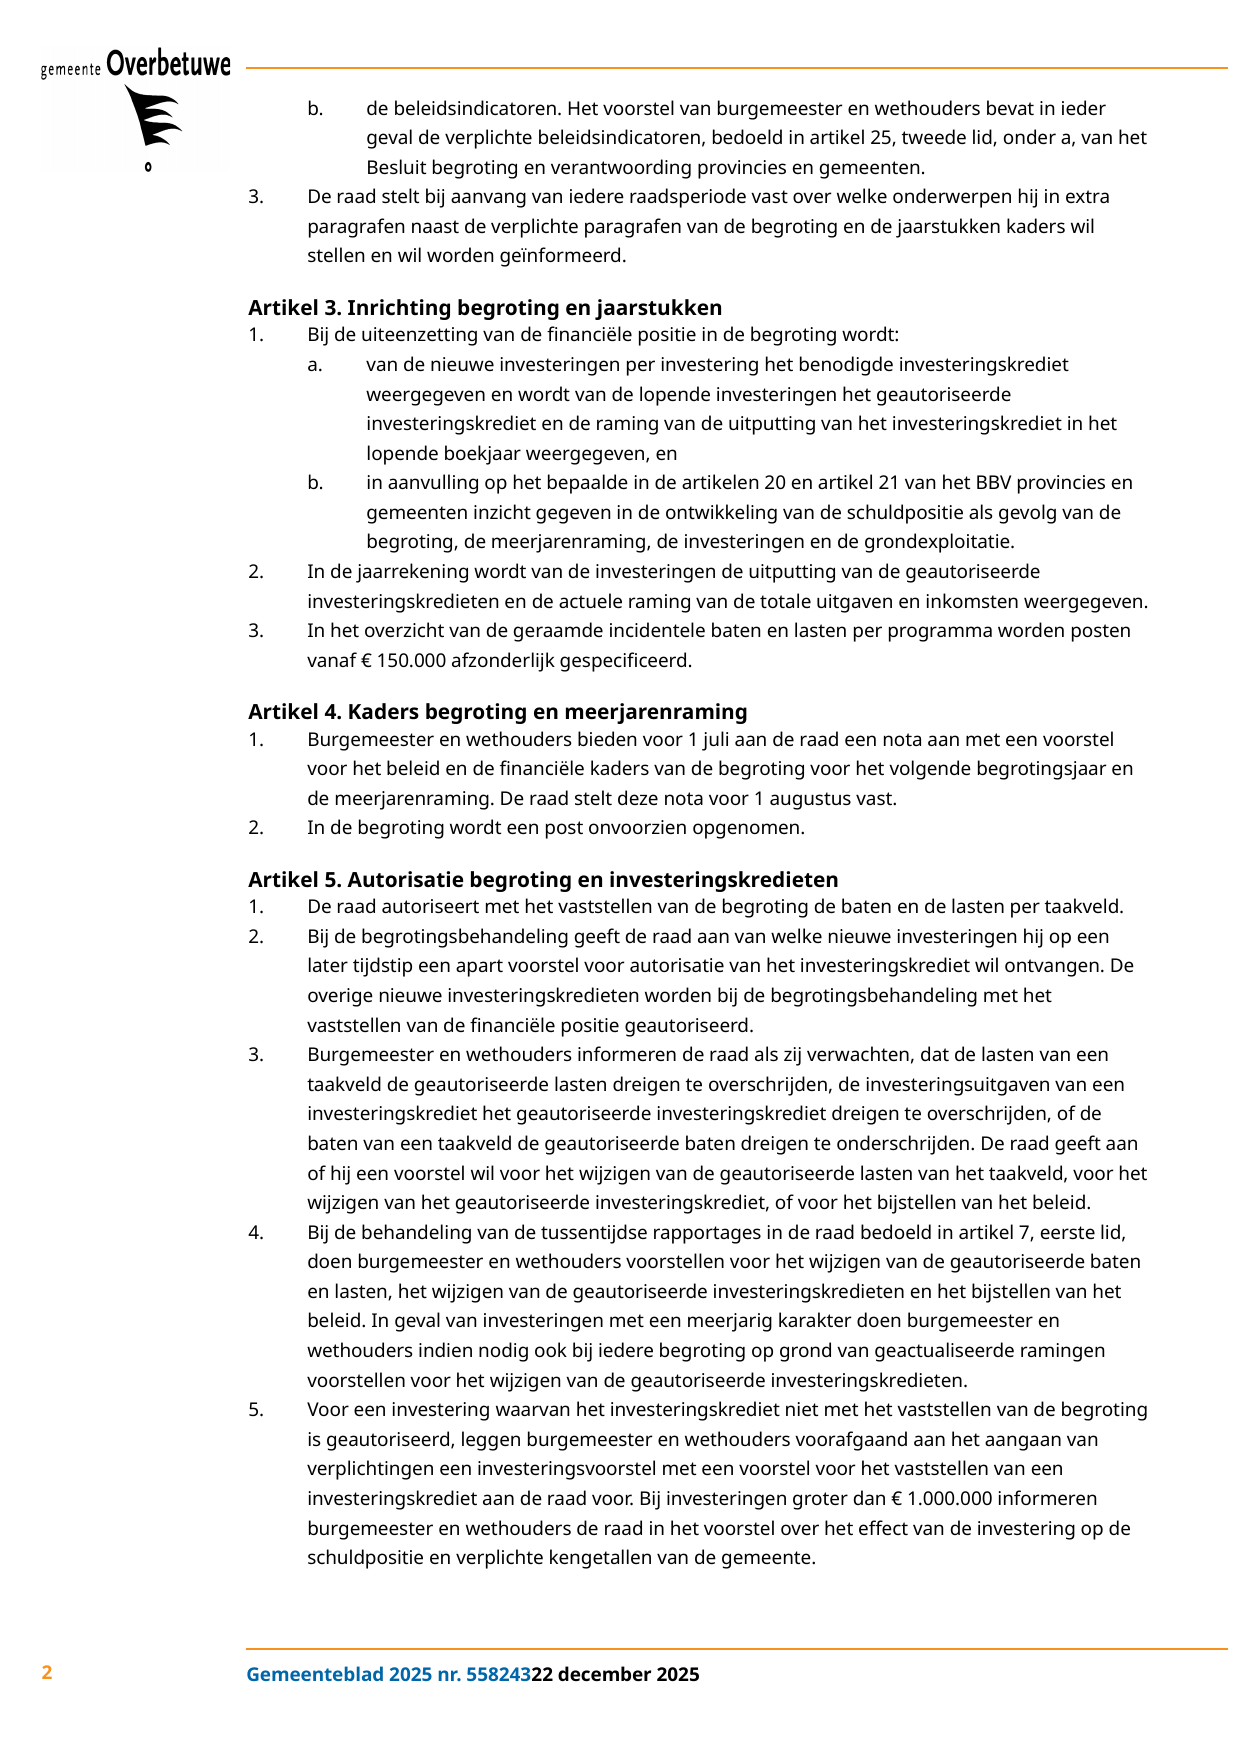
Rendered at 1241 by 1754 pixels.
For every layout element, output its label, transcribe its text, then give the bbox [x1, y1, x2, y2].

list Bij de begrotingsbehandeling geeft de raad aan van welke nieuwe investeringen hij op een later tijdstip een apart voorstel voor autorisatie van het investeringskrediet wil ontvangen. De overige nieuwe investeringskredieten worden bij de begrotingsbehandeling met het vaststellen van de financiële positie geautoriseerd. [248, 923, 1152, 1037]
text Artikel 5. Autorisatie begroting en investeringskredieten [248, 865, 1152, 893]
list Bij de uiteenzetting van de financiële positie in de begroting wordt: [248, 322, 1152, 347]
list Burgemeester en wethouders informeren de raad als zij verwachten, dat de lasten van een taakveld de geautoriseerde lasten dreigen te overschrijden, de investeringsuitgaven van een investeringskrediet het geautoriseerde investeringskrediet dreigen te overschrijden, of de baten van een taakveld de geautoriseerde baten dreigen te onderschrijden. De raad geeft aan of hij een voorstel wil voor het wijzigen van de geautoriseerde lasten van het taakveld, voor het wijzigen van het geautoriseerde investeringskrediet, of voor het bijstellen van het beleid. [248, 1041, 1152, 1215]
picture [41, 47, 231, 172]
list Bij de behandeling van de tussentijdse rapportages in de raad bedoeld in artikel 7, eerste lid, doen burgemeester en wethouders voorstellen voor het wijzigen van de geautoriseerde baten en lasten, het wijzigen van de geautoriseerde investeringskredieten en het bijstellen van het beleid. In geval van investeringen met een meerjarig karakter doen burgemeester en wethouders indien nodig ook bij iedere begroting op grond van geactualiseerde ramingen voorstellen voor het wijzigen van de geautoriseerde investeringskredieten. [248, 1219, 1152, 1392]
list De raad stelt bij aanvang van iedere raadsperiode vast over welke onderwerpen hij in extra paragrafen naast de verplichte paragrafen van de begroting en de jaarstukken kaders wil stellen en wil worden geïnformeerd. [248, 183, 1152, 268]
list Voor een investering waarvan het investeringskrediet niet met het vaststellen van de begroting is geautoriseerd, leggen burgemeester en wethouders voorafgaand aan het aangaan van verplichtingen een investeringsvoorstel met een voorstel voor het vaststellen van een investeringskrediet aan de raad voor. Bij investeringen groter dan € 1.000.000 informeren burgemeester en wethouders de raad in het voorstel over het effect van de investering op de schuldpositie en verplichte kengetallen van de gemeente. [248, 1396, 1152, 1570]
list de beleidsindicatoren. Het voorstel van burgemeester en wethouders bevat in ieder geval de verplichte beleidsindicatoren, bedoeld in artikel 25, tweede lid, onder a, van het Besluit begroting en verantwoording provincies en gemeenten. [307, 95, 1152, 180]
list van de nieuwe investeringen per investering het benodigde investeringskrediet weergegeven en wordt van de lopende investeringen het geautoriseerde investeringskrediet en de raming van de uitputting van het investeringskrediet in het lopende boekjaar weergegeven, en [307, 351, 1152, 466]
list In de begroting wordt een post onvoorzien opgenomen. [248, 814, 1152, 840]
list in aanvulling op het bepaalde in de artikelen 20 en artikel 21 van het BBV provincies en gemeenten inzicht gegeven in de ontwikkeling van de schuldpositie als gevolg van de begroting, de meerjarenraming, de investeringen en de grondexploitatie. [307, 469, 1152, 554]
list In het overzicht van de geraamde incidentele baten en lasten per programma worden posten vanaf € 150.000 afzonderlijk gespecificeerd. [248, 617, 1152, 673]
text Artikel 3. Inrichting begroting en jaarstukken [248, 293, 1152, 322]
text Artikel 4. Kaders begroting en meerjarenraming [248, 697, 1152, 726]
list Burgemeester en wethouders bieden voor 1 juli aan de raad een nota aan met een voorstel voor het beleid en de financiële kaders van de begroting voor het volgende begrotingsjaar en de meerjarenraming. De raad stelt deze nota voor 1 augustus vast. [248, 726, 1152, 811]
list De raad autoriseert met het vaststellen van de begroting de baten en de lasten per taakveld. [248, 893, 1152, 919]
list In de jaarrekening wordt van de investeringen de uitputting van de geautoriseerde investeringskredieten en de actuele raming van de totale uitgaven en inkomsten weergegeven. [248, 558, 1152, 613]
